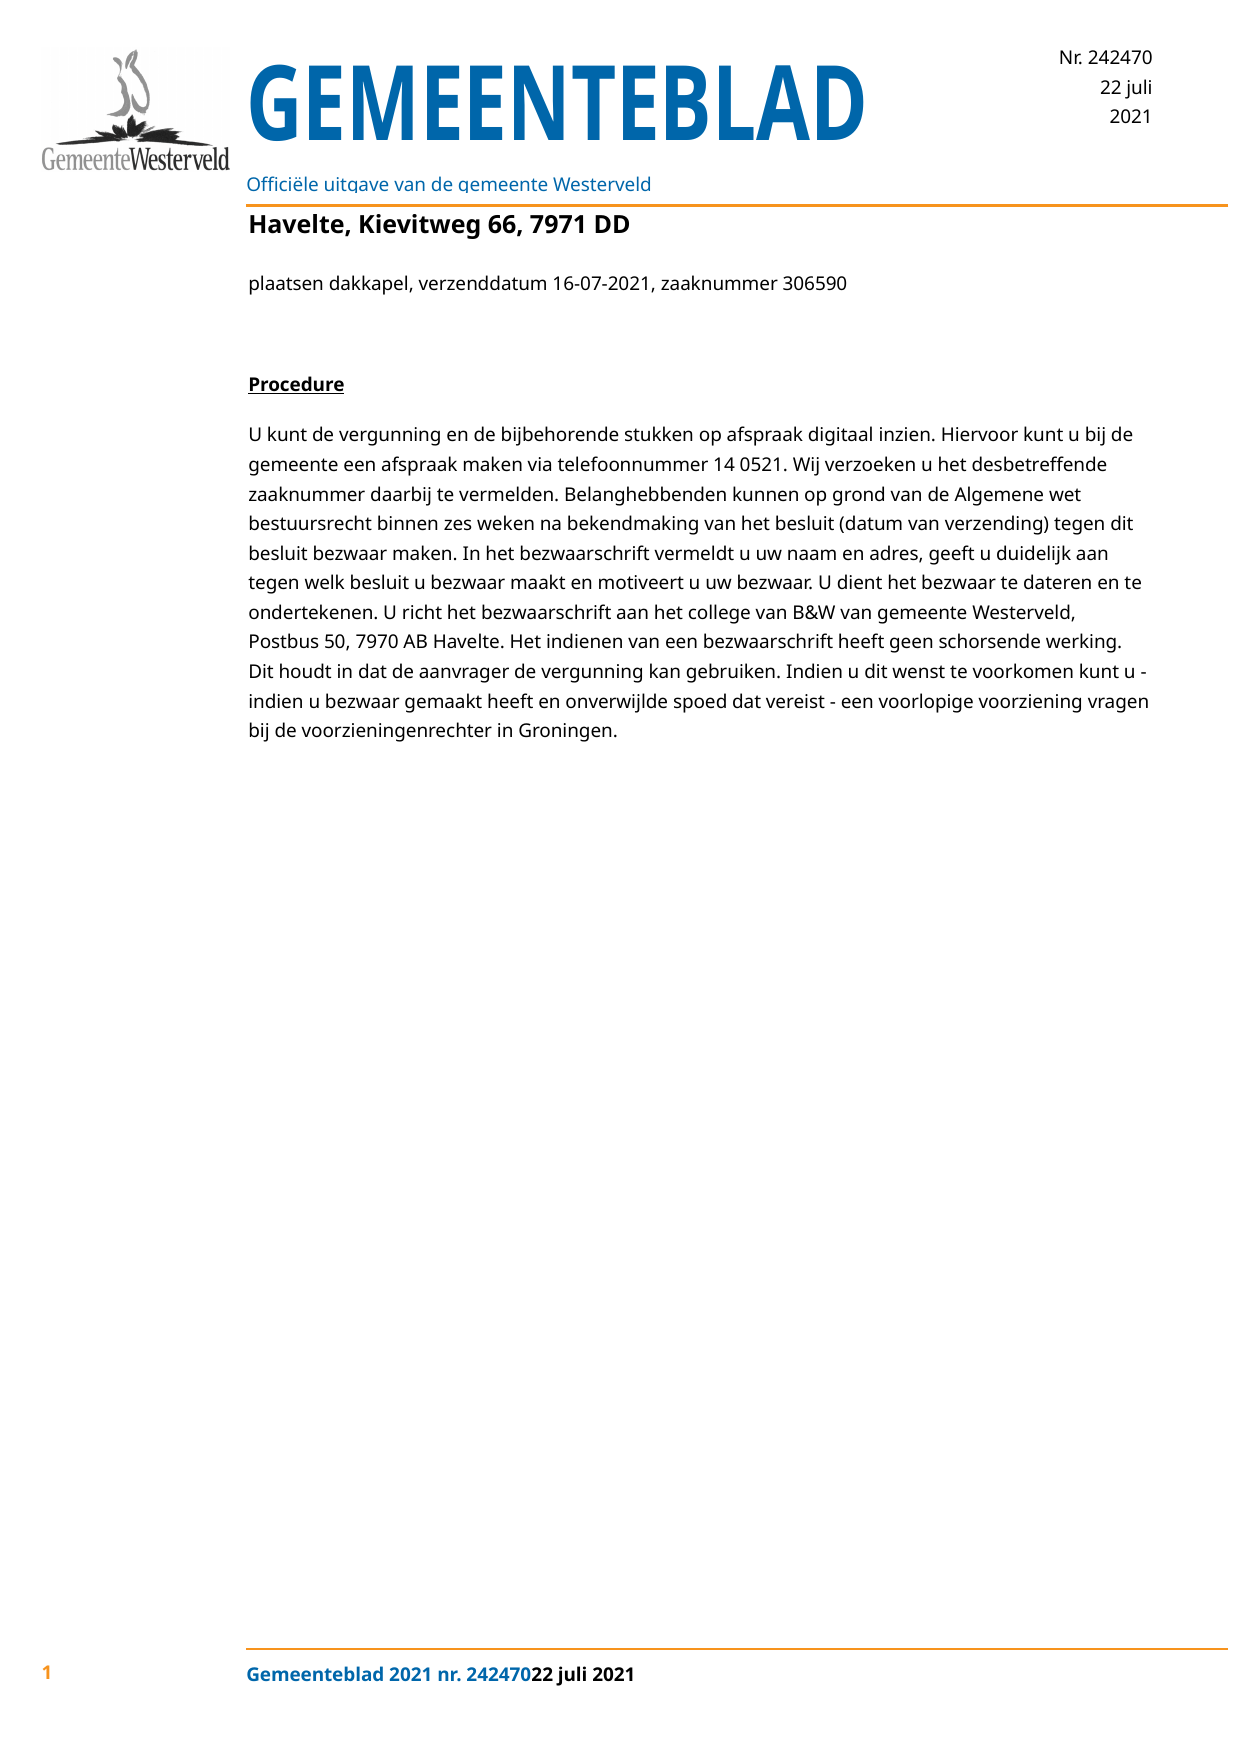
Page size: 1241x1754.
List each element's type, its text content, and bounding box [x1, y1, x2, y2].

picture [41, 47, 231, 172]
text U kunt de vergunning en de bijbehorende stukken op afspraak digitaal inzien. Hiervoor kunt u bij de gemeente een afspraak maken via telefoonnummer 14 0521. Wij verzoeken u het desbetreffende zaaknummer daarbij te vermelden. Belanghebbenden kunnen op grond van de Algemene wet bestuursrecht binnen zes weken na bekendmaking van het besluit (datum van verzending) tegen dit besluit bezwaar maken. In het bezwaarschrift vermeldt u uw naam en adres, geeft u duidelijk aan tegen welk besluit u bezwaar maakt en motiveert u uw bezwaar. U dient het bezwaar te dateren en te ondertekenen. U richt het bezwaarschrift aan het college van B&W van gemeente Westerveld, Postbus 50, 7970 AB Havelte. Het indienen van een bezwaarschrift heeft geen schorsende werking. Dit houdt in dat de aanvrager de vergunning kan gebruiken. Indien u dit wenst te voorkomen kunt u - indien u bezwaar gemaakt heeft en onverwijlde spoed dat vereist - een voorlopige voorziening vragen bij de voorzieningenrechter in Groningen. [248, 422, 1152, 743]
text plaatsen dakkapel, verzenddatum 16-07-2021, zaaknummer 306590 [248, 270, 1152, 296]
text Procedure [248, 371, 1152, 397]
text Havelte, Kievitweg 66, 7971 DD [248, 207, 1152, 241]
